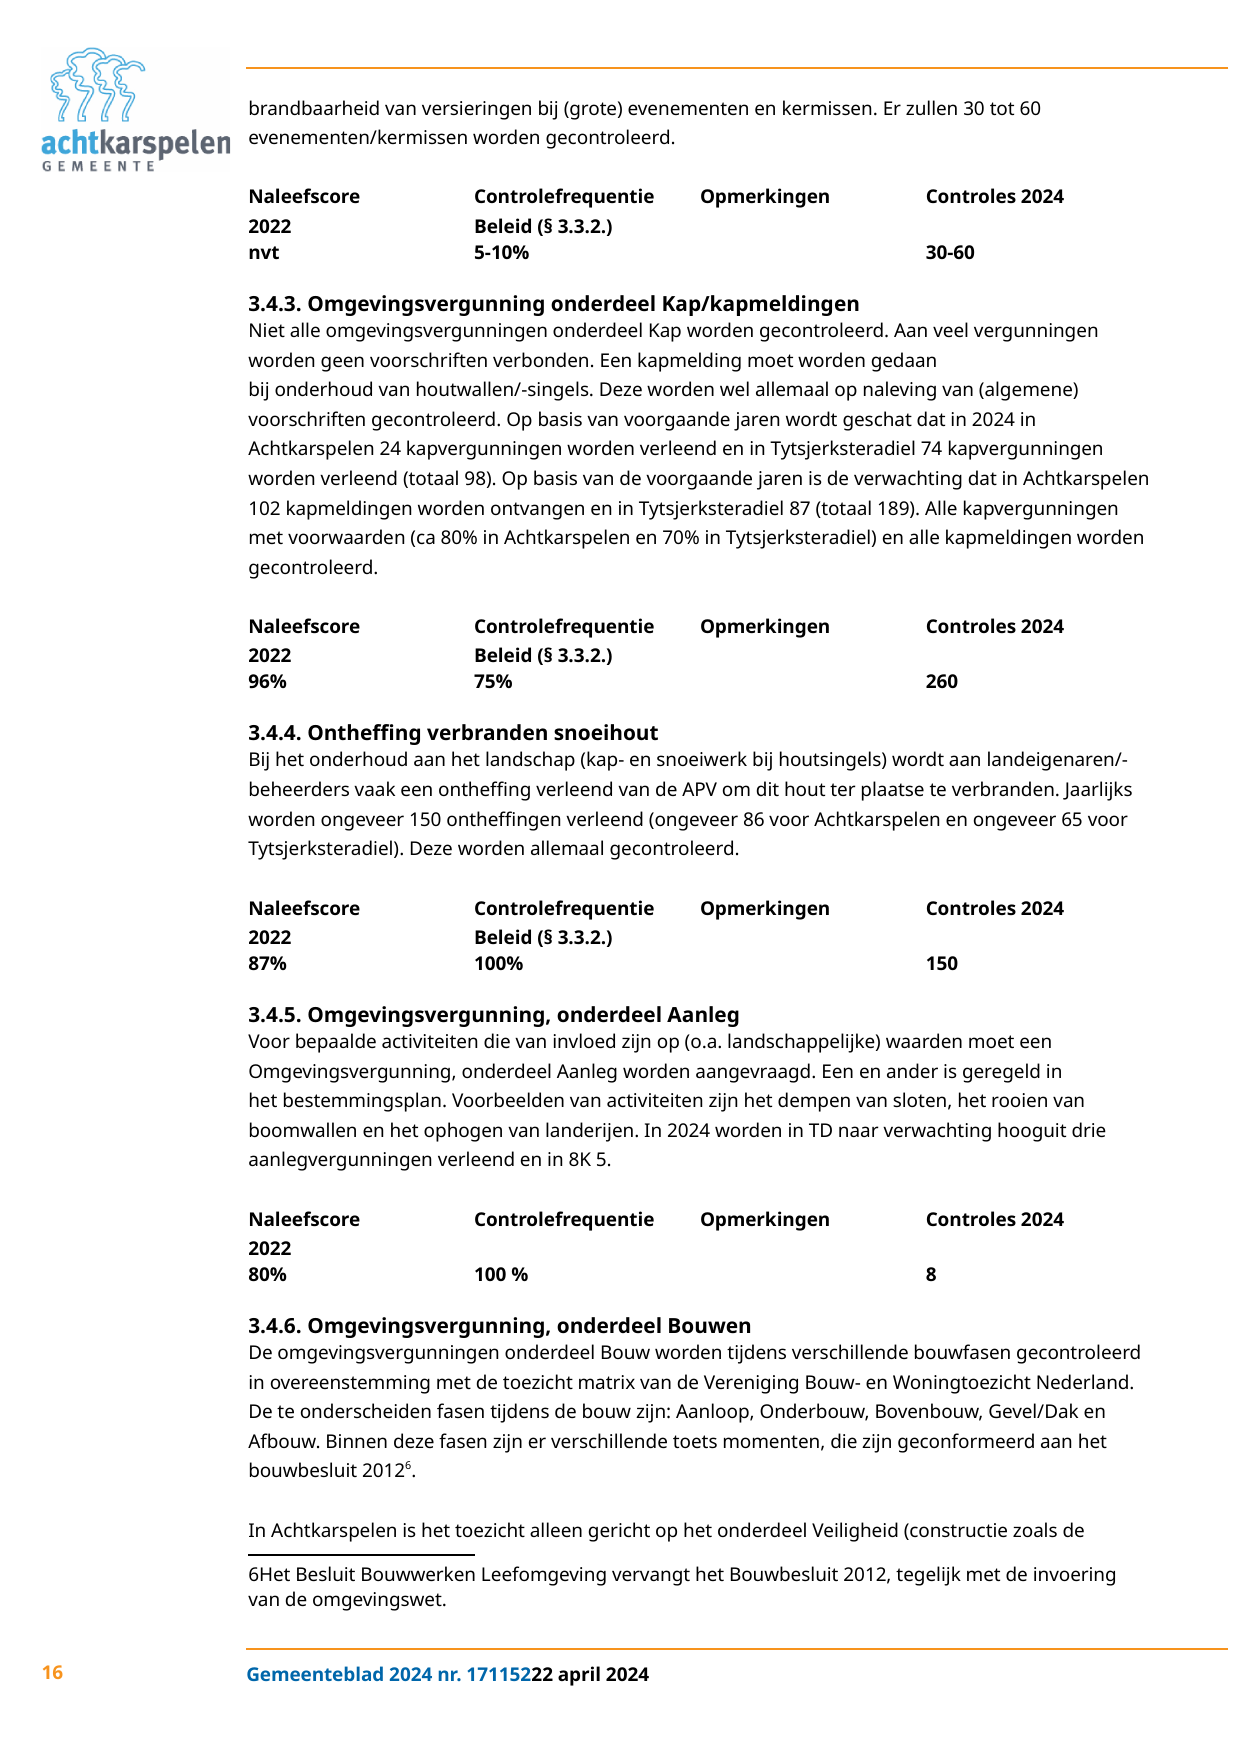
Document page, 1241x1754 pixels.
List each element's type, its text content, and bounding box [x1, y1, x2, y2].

text bij onderhoud van houtwallen/-singels. Deze worden wel allemaal op naleving van (algemene) voorschriften gecontroleerd. Op basis van voorgaande jaren wordt geschat dat in 2024 in Achtkarspelen 24 kapvergunningen worden verleend en in Tytsjerksteradiel 74 kapvergunningen worden verleend (totaal 98). Op basis van de voorgaande jaren is de verwachting dat in Achtkarspelen 102 kapmeldingen worden ontvangen en in Tytsjerksteradiel 87 (totaal 189). Alle kapvergunningen met voorwaarden (ca 80% in Achtkarspelen en 70% in Tytsjerksteradiel) en alle kapmeldingen worden gecontroleerd. [248, 376, 1152, 579]
text 3.4.4. Ontheffing verbranden snoeihout [248, 718, 1152, 747]
text 3.4.6. Omgevingsvergunning, onderdeel Bouwen [248, 1311, 1152, 1339]
table_header Opmerkingen [700, 895, 926, 950]
text Voor bepaalde activiteiten die van invloed zijn op (o.a. landschappelijke) waarden moet een [248, 1028, 1152, 1054]
text Omgevingsvergunning, onderdeel Aanleg worden aangevraagd. Een en ander is geregeld in [248, 1058, 1152, 1083]
table_header Opmerkingen [700, 613, 926, 668]
table_header Controlefrequentie Beleid (§ 3.3.2.) [474, 895, 700, 950]
table_cell [700, 950, 926, 976]
table_cell 100 % [474, 1261, 700, 1287]
text het bestemmingsplan. Voorbeelden van activiteiten zijn het dempen van sloten, het rooien van boomwallen en het ophogen van landerijen. In 2024 worden in TD naar verwachting hooguit drie aanlegvergunningen verleend en in 8K 5. [248, 1087, 1152, 1172]
text brandbaarheid van versieringen bij (grote) evenementen en kermissen. Er zullen 30 tot 60 evenementen/kermissen worden gecontroleerd. [248, 95, 1152, 150]
table_header Naleefscore 2022 [248, 184, 474, 239]
table_header Naleefscore 2022 [248, 895, 474, 950]
table_header Controles 2024 [926, 1206, 1152, 1261]
table_cell 150 [926, 950, 1152, 976]
table_cell 100% [474, 950, 700, 976]
table_cell nvt [248, 239, 474, 265]
table_header Opmerkingen [700, 184, 926, 239]
table_cell 8 [926, 1261, 1152, 1287]
table_cell [700, 239, 926, 265]
table_cell 5-10% [474, 239, 700, 265]
table_header Controles 2024 [926, 895, 1152, 950]
text Niet alle omgevingsvergunningen onderdeel Kap worden gecontroleerd. Aan veel vergunningen worden geen voorschriften verbonden. Een kapmelding moet worden gedaan [248, 317, 1152, 372]
table_header Controlefrequentie Beleid (§ 3.3.2.) [474, 184, 700, 239]
table_cell 30-60 [926, 239, 1152, 265]
table_header Controles 2024 [926, 184, 1152, 239]
table_cell [700, 669, 926, 694]
table_cell 75% [474, 669, 700, 694]
table_cell 87% [248, 950, 474, 976]
table_cell 260 [926, 669, 1152, 694]
text In Achtkarspelen is het toezicht alleen gericht op het onderdeel Veiligheid (constructie zoals de [248, 1517, 1152, 1543]
table_header Controlefrequentie Beleid (§ 3.3.2.) [474, 613, 700, 668]
text 3.4.3. Omgevingsvergunning onderdeel Kap/kapmeldingen [248, 289, 1152, 317]
table_header Naleefscore 2022 [248, 613, 474, 668]
table_header Controlefrequentie [474, 1206, 700, 1261]
text De omgevingsvergunningen onderdeel Bouw worden tijdens verschillende bouwfasen gecontroleerd in overeenstemming met de toezicht matrix van de Vereniging Bouw- en Woningtoezicht Nederland. De te onderscheiden fasen tijdens de bouw zijn: Aanloop, Onderbouw, Bovenbouw, Gevel/Dak en Afbouw. Binnen deze fasen zijn er verschillende toets momenten, die zijn geconformeerd aan het bouwbesluit 2012. [248, 1339, 1152, 1483]
table_header Opmerkingen [700, 1206, 926, 1261]
table_cell 80% [248, 1261, 474, 1287]
table_cell 96% [248, 669, 474, 694]
text 3.4.5. Omgevingsvergunning, onderdeel Aanleg [248, 1000, 1152, 1028]
text Het Besluit Bouwwerken Leefomgeving vervangt het Bouwbesluit 2012, tegelijk met de invoering van de omgevingswet. [248, 1561, 1152, 1612]
picture [41, 47, 231, 172]
table_cell [700, 1261, 926, 1287]
table_header Naleefscore 2022 [248, 1206, 474, 1261]
text Bij het onderhoud aan het landschap (kap- en snoeiwerk bij houtsingels) wordt aan landeigenaren/-beheerders vaak een ontheffing verleend van de APV om dit hout ter plaatse te verbranden. Jaarlijks worden ongeveer 150 ontheffingen verleend (ongeveer 86 voor Achtkarspelen en ongeveer 65 voor Tytsjerksteradiel). Deze worden allemaal gecontroleerd. [248, 747, 1152, 861]
table_header Controles 2024 [926, 613, 1152, 668]
